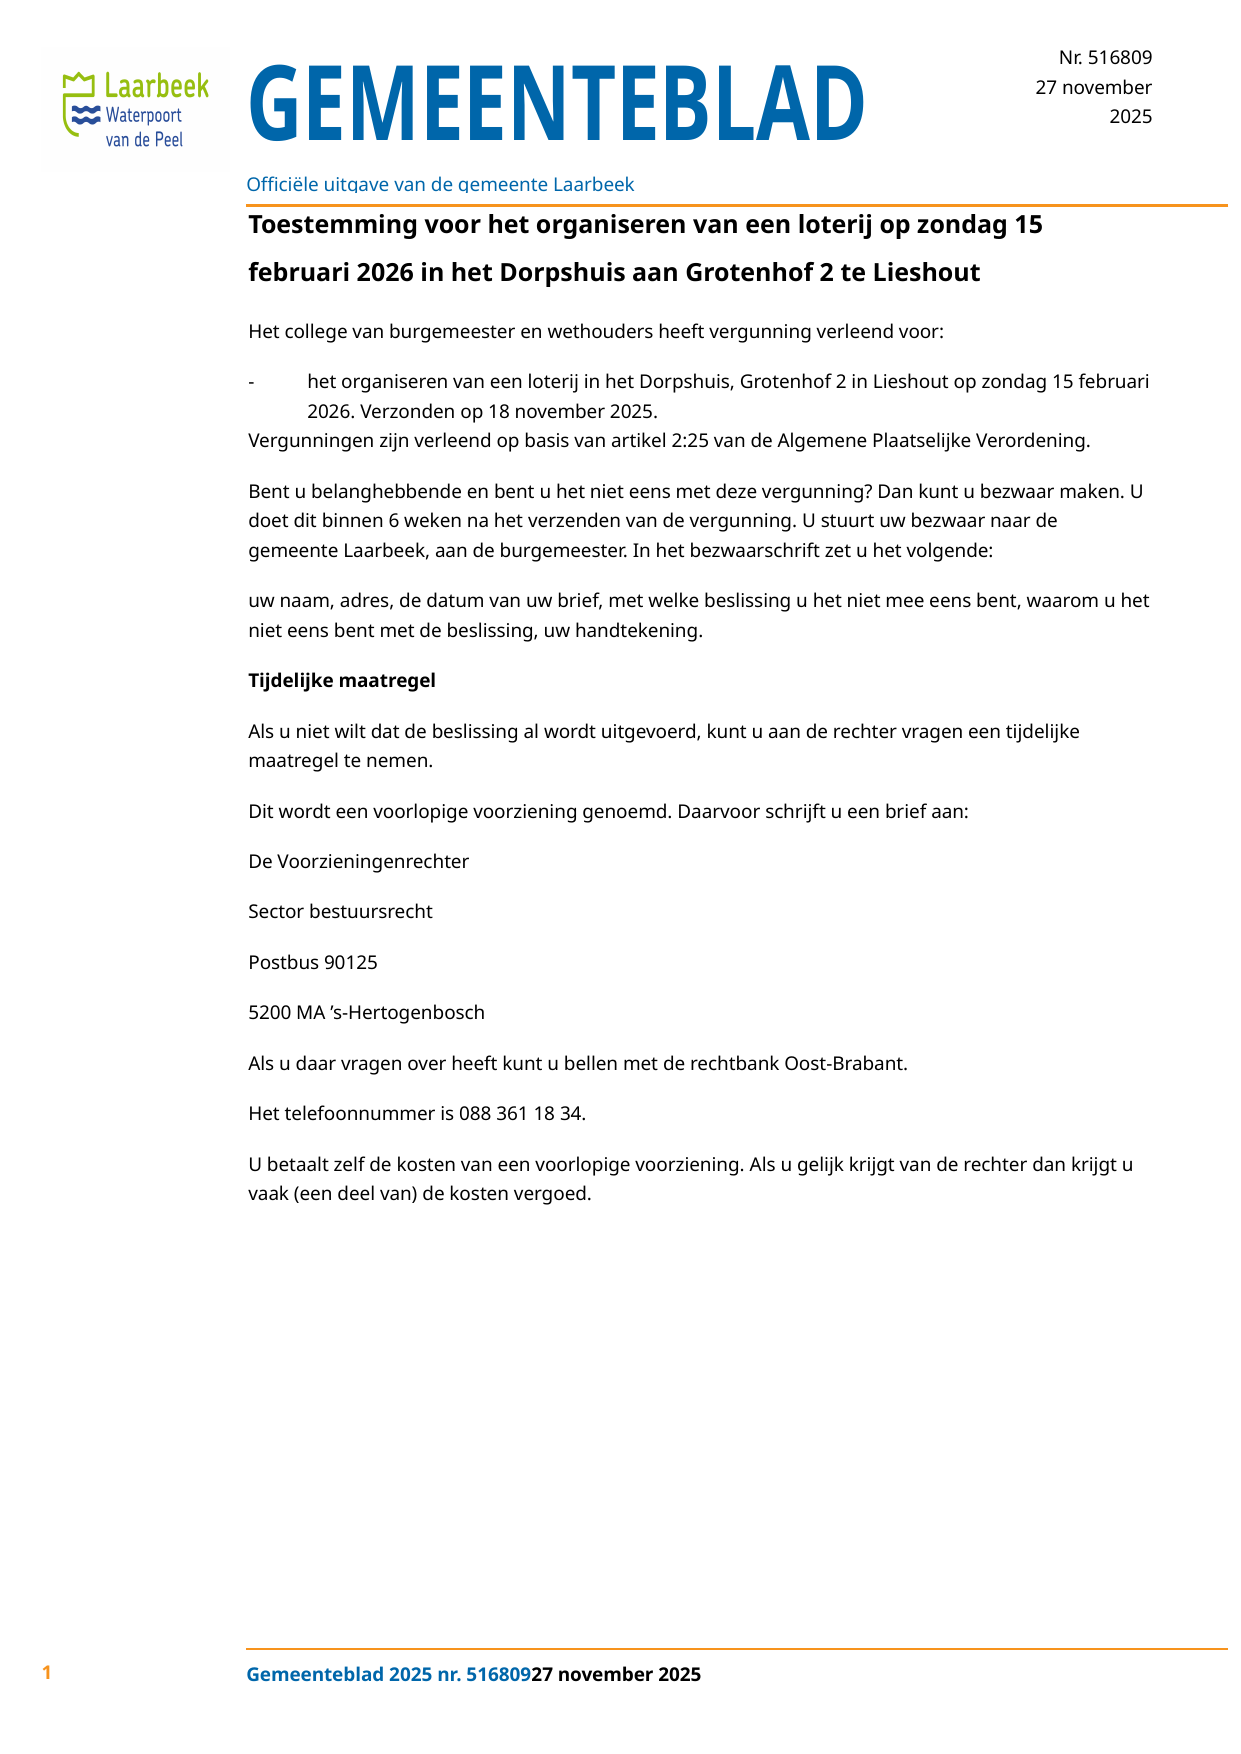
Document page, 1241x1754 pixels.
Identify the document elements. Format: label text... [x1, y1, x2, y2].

text uw naam, adres, de datum van uw brief, met welke beslissing u het niet mee eens bent, waarom u het niet eens bent met de beslissing, uw handtekening. [248, 587, 1152, 643]
text Toestemming voor het organiseren van een loterij op zondag 15 februari 2026 in het Dorpshuis aan Grotenhof 2 te Lieshout [248, 207, 1152, 288]
text Sector bestuursrecht [248, 899, 1152, 924]
text 5200 MA ’s-Hertogenbosch [248, 999, 1152, 1025]
list het organiseren van een loterij in het Dorpshuis, Grotenhof 2 in Lieshout op zondag 15 februari 2026. Verzonden op 18 november 2025. [248, 368, 1152, 424]
text Tijdelijke maatregel [248, 667, 1152, 693]
text Als u daar vragen over heeft kunt u bellen met de rechtbank Oost-Brabant. [248, 1050, 1152, 1076]
text Het college van burgemeester en wethouders heeft vergunning verleend voor: [248, 318, 1152, 344]
text U betaalt zelf de kosten van een voorlopige voorziening. Als u gelijk krijgt van de rechter dan krijgt u vaak (een deel van) de kosten vergoed. [248, 1151, 1152, 1206]
text Postbus 90125 [248, 949, 1152, 975]
text Als u niet wilt dat de beslissing al wordt uitgevoerd, kunt u aan de rechter vragen een tijdelijke maatregel te nemen. [248, 718, 1152, 773]
text Dit wordt een voorlopige voorziening genoemd. Daarvoor schrijft u een brief aan: [248, 798, 1152, 824]
picture [41, 47, 231, 172]
text Bent u belanghebbende en bent u het niet eens met deze vergunning? Dan kunt u bezwaar maken. U doet dit binnen 6 weken na het verzenden van de vergunning. U stuurt uw bezwaar naar de gemeente Laarbeek, aan de burgemeester. In het bezwaarschrift zet u het volgende: [248, 478, 1152, 563]
text Vergunningen zijn verleend op basis van artikel 2:25 van de Algemene Plaatselijke Verordening. [248, 427, 1152, 453]
text Het telefoonnummer is 088 361 18 34. [248, 1100, 1152, 1126]
text De Voorzieningenrechter [248, 848, 1152, 874]
